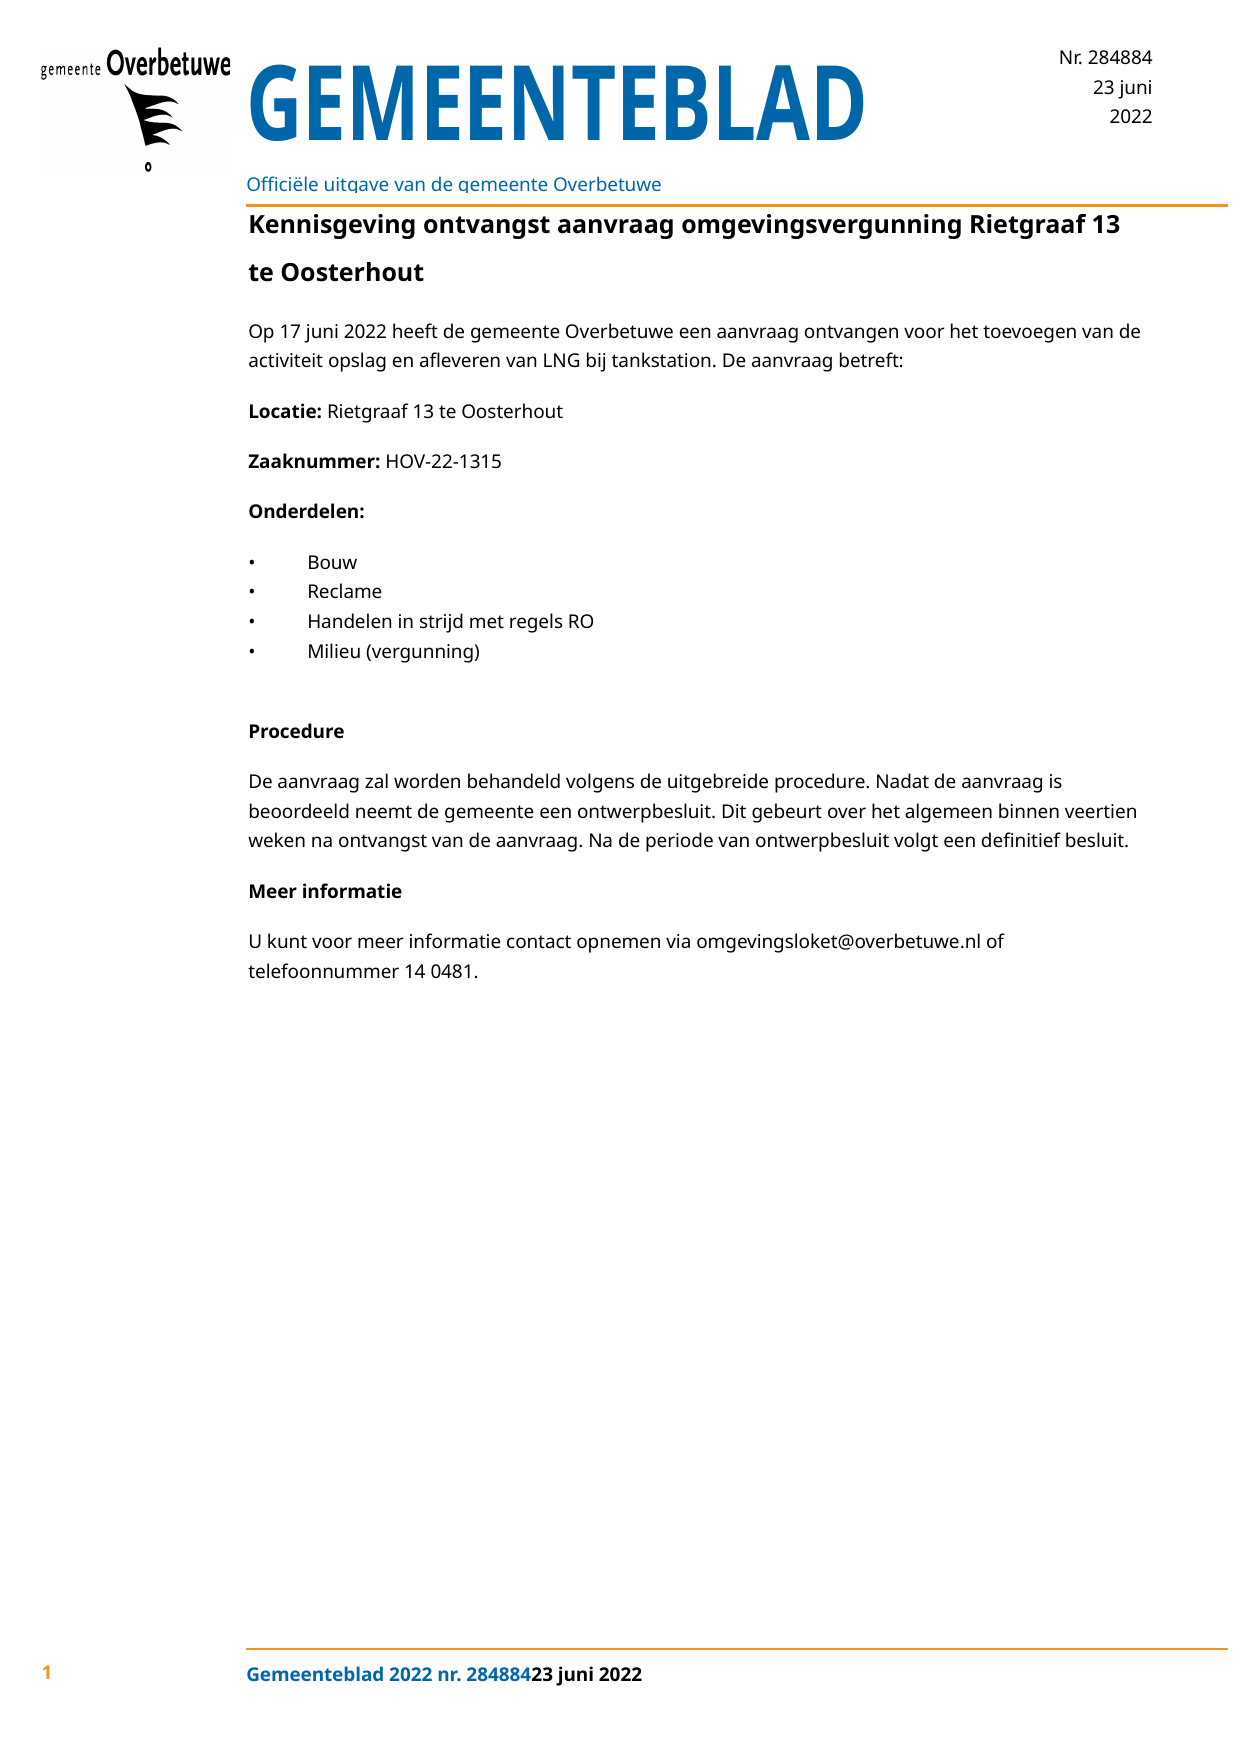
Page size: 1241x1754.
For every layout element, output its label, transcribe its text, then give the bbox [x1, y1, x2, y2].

text Meer informatie [248, 878, 1152, 904]
text Onderdelen: [248, 499, 1152, 524]
list Reclame [248, 579, 1152, 604]
text Op 17 juni 2022 heeft de gemeente Overbetuwe een aanvraag ontvangen voor het toevoegen van de activiteit opslag en afleveren van LNG bij tankstation. De aanvraag betreft: [248, 318, 1152, 373]
text U kunt voor meer informatie contact opnemen via omgevingsloket@overbetuwe.nl of telefoonnummer 14 0481. [248, 928, 1152, 984]
text Locatie: Rietgraaf 13 te Oosterhout [248, 398, 1152, 424]
list Bouw [248, 549, 1152, 575]
list Handelen in strijd met regels RO [248, 608, 1152, 634]
text Zaaknummer: HOV-22-1315 [248, 448, 1152, 474]
picture [41, 47, 231, 172]
text Kennisgeving ontvangst aanvraag omgevingsvergunning Rietgraaf 13 te Oosterhout [248, 207, 1152, 288]
text Procedure [248, 718, 1152, 744]
text De aanvraag zal worden behandeld volgens de uitgebreide procedure. Nadat de aanvraag is beoordeeld neemt de gemeente een ontwerpbesluit. Dit gebeurt over het algemeen binnen veertien weken na ontvangst van de aanvraag. Na de periode van ontwerpbesluit volgt een definitief besluit. [248, 768, 1152, 853]
list Milieu (vergunning) [248, 638, 1152, 664]
